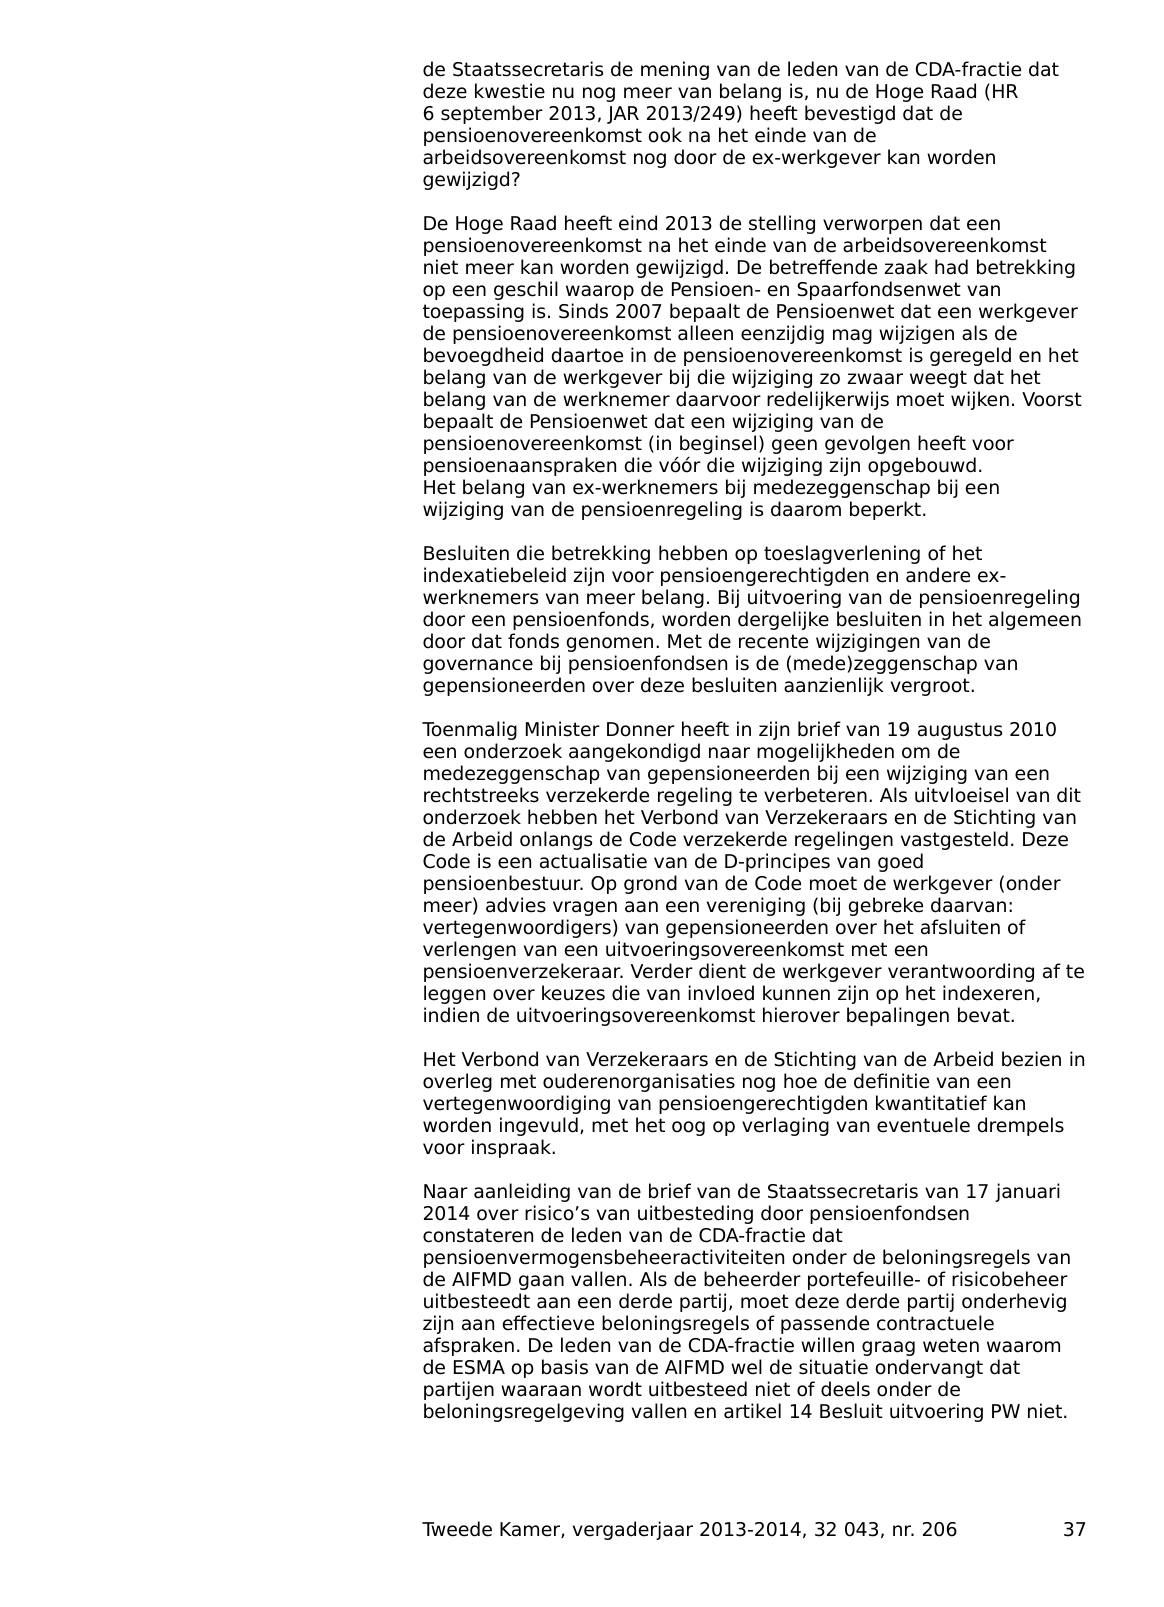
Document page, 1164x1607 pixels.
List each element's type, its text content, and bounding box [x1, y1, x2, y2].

text De Hoge Raad heeft eind 2013 de stelling verworpen dat een pensioenovereenkomst na het einde van de arbeidsovereenkomst niet meer kan worden gewijzigd. De betreffende zaak had betrekking op een geschil waarop de Pensioen- en Spaarfondsenwet van toepassing is. Sinds 2007 bepaalt de Pensioenwet dat een werkgever de pensioenovereenkomst alleen eenzijdig mag wijzigen als de bevoegdheid daartoe in de pensioenovereenkomst is geregeld en het belang van de werkgever bij die wijziging zo zwaar weegt dat het belang van de werknemer daarvoor redelijkerwijs moet wijken. Voorst bepaalt de Pensioenwet dat een wijziging van de pensioenovereenkomst (in beginsel) geen gevolgen heeft voor pensioenaanspraken die vóór die wijziging zijn opgebouwd. [422, 213, 1087, 477]
text Toenmalig Minister Donner heeft in zijn brief van 19 augustus 2010 een onderzoek aangekondigd naar mogelijkheden om de medezeggenschap van gepensioneerden bij een wijziging van een rechtstreeks verzekerde regeling te verbeteren. Als uitvloeisel van dit onderzoek hebben het Verbond van Verzekeraars en de Stichting van de Arbeid onlangs de Code verzekerde regelingen vastgesteld. Deze Code is een actualisatie van de D-principes van goed pensioenbestuur. Op grond van de Code moet de werkgever (onder meer) advies vragen aan een vereniging (bij gebreke daarvan: vertegenwoordigers) van gepensioneerden over het afsluiten of verlengen van een uitvoeringsovereenkomst met een pensioenverzekeraar. Verder dient de werkgever verantwoording af te leggen over keuzes die van invloed kunnen zijn op het indexeren, indien de uitvoeringsovereenkomst hierover bepalingen bevat. [422, 719, 1087, 1027]
text Het belang van ex-werknemers bij medezeggenschap bij een wijziging van de pensioenregeling is daarom beperkt. [422, 477, 1087, 521]
text Het Verbond van Verzekeraars en de Stichting van de Arbeid bezien in overleg met ouderenorganisaties nog hoe de definitie van een vertegenwoordiging van pensioengerechtigden kwantitatief kan worden ingevuld, met het oog op verlaging van eventuele drempels voor inspraak. [422, 1049, 1087, 1159]
text Naar aanleiding van de brief van de Staatssecretaris van 17 januari 2014 over risico’s van uitbesteding door pensioenfondsen constateren de leden van de CDA-fractie dat pensioenvermogensbeheeractiviteiten onder de beloningsregels van de AIFMD gaan vallen. Als de beheerder portefeuille- of risicobeheer uitbesteedt aan een derde partij, moet deze derde partij onderhevig zijn aan effectieve beloningsregels of passende contractuele afspraken. De leden van de CDA-fractie willen graag weten waarom de ESMA op basis van de AIFMD wel de situatie ondervangt dat partijen waaraan wordt uitbesteed niet of deels onder de beloningsregelgeving vallen en artikel 14 Besluit uitvoering PW niet. [422, 1181, 1087, 1423]
text Besluiten die betrekking hebben op toeslagverlening of het indexatiebeleid zijn voor pensioengerechtigden en andere ex-werknemers van meer belang. Bij uitvoering van de pensioenregeling door een pensioenfonds, worden dergelijke besluiten in het algemeen door dat fonds genomen. Met de recente wijzigingen van de governance bij pensioenfondsen is de (mede)zeggenschap van gepensioneerden over deze besluiten aanzienlijk vergroot. [422, 543, 1087, 697]
text de Staatssecretaris de mening van de leden van de CDA-fractie dat deze kwestie nu nog meer van belang is, nu de Hoge Raad (HR 6 september 2013, JAR 2013/249) heeft bevestigd dat de pensioenovereenkomst ook na het einde van de arbeidsovereenkomst nog door de ex-werkgever kan worden gewijzigd? [422, 59, 1087, 191]
